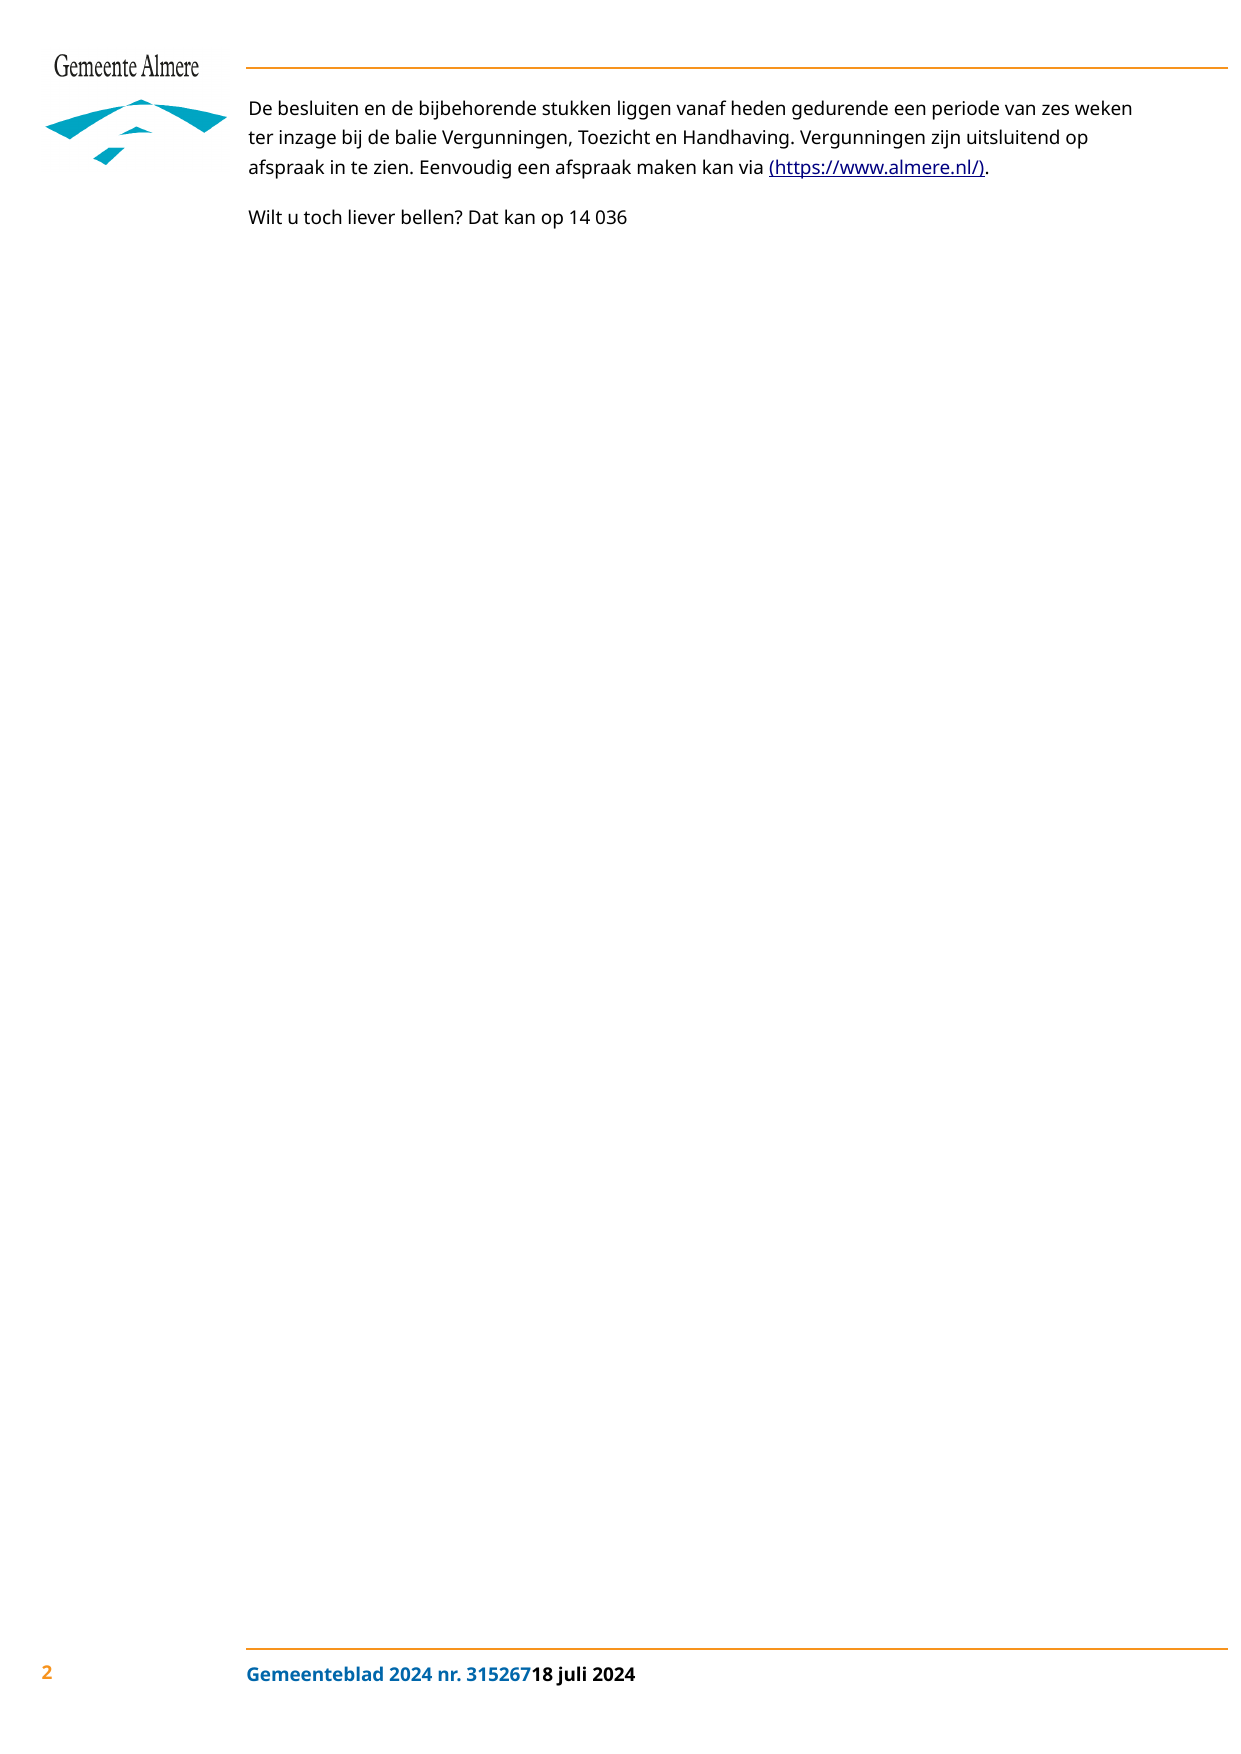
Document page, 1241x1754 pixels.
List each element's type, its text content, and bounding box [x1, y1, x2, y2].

text Wilt u toch liever bellen? Dat kan op 14 036 [248, 204, 1152, 230]
text De besluiten en de bijbehorende stukken liggen vanaf heden gedurende een periode van zes weken ter inzage bij de balie Vergunningen, Toezicht en Handhaving. Vergunningen zijn uitsluitend op afspraak in te zien. Eenvoudig een afspraak maken kan via (https://www.almere.nl/). [248, 95, 1152, 180]
picture [41, 47, 231, 172]
